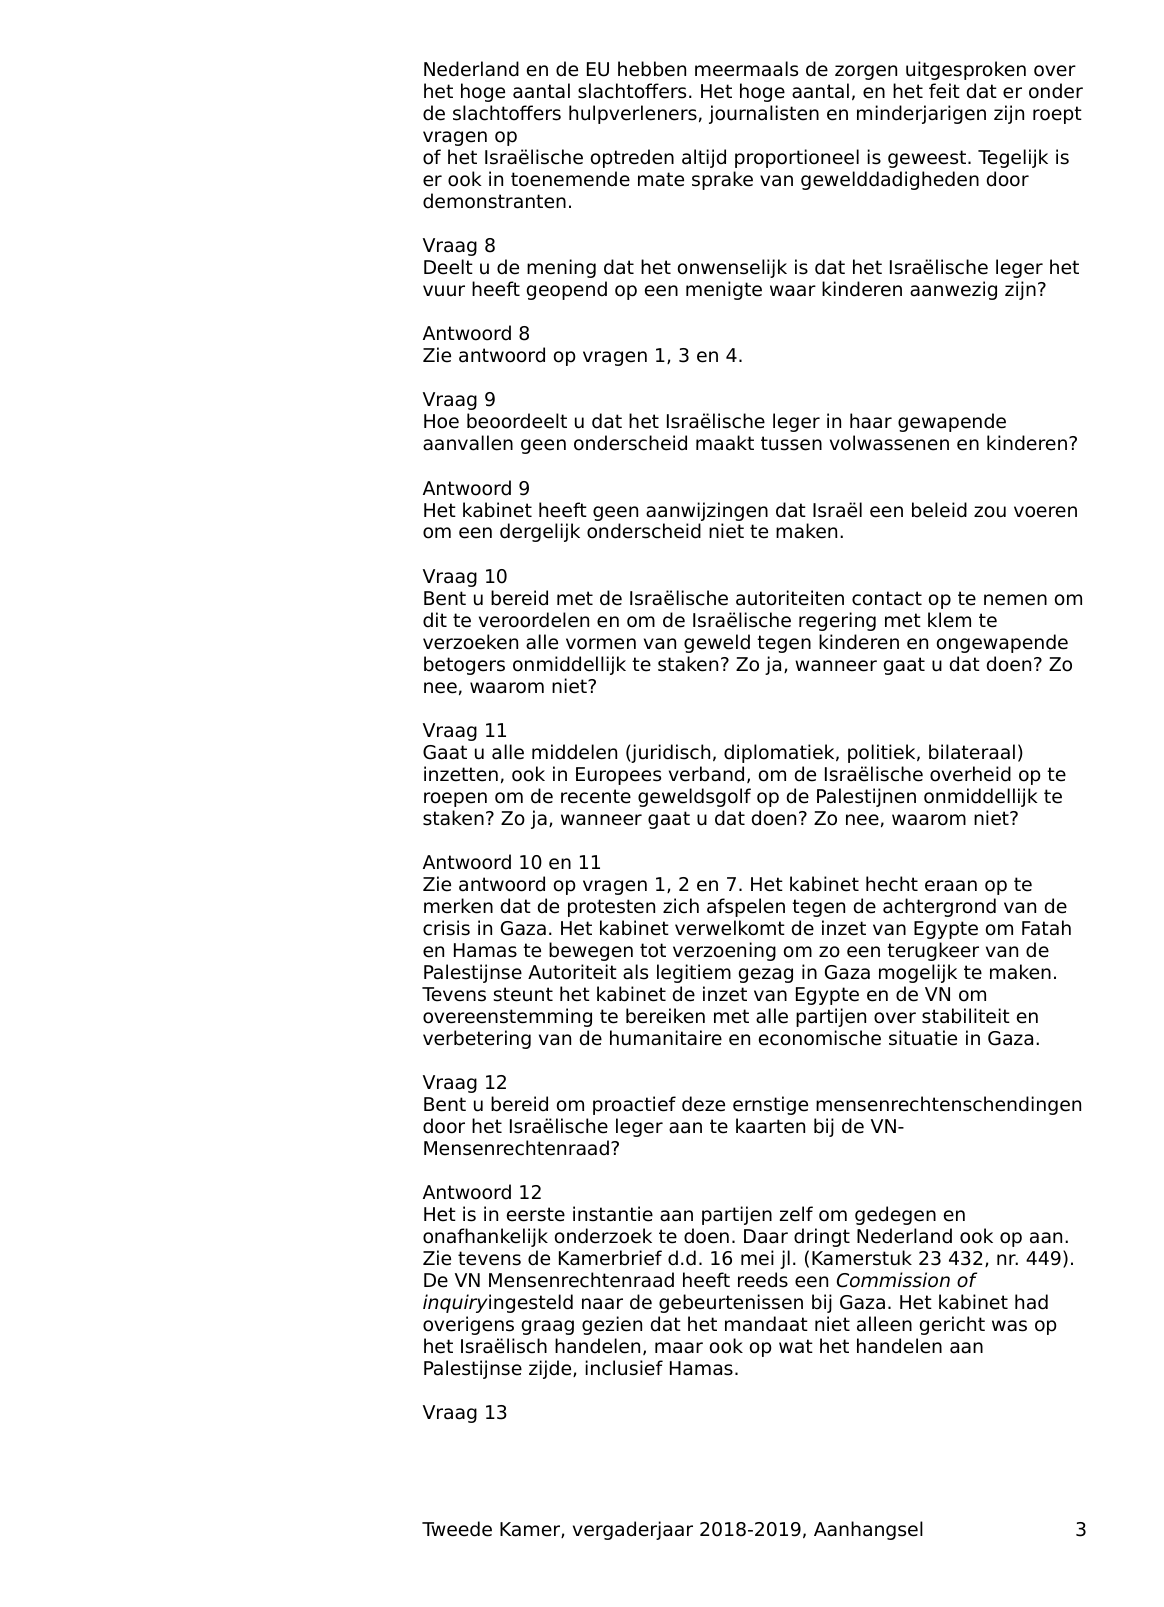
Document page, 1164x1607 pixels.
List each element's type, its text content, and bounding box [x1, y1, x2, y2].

text Antwoord 9 [422, 477, 1087, 499]
text Vraag 9 [422, 389, 1087, 411]
text Vraag 11 [422, 720, 1087, 742]
text Bent u bereid met de Israëlische autoriteiten contact op te nemen om dit te veroordelen en om de Israëlische regering met klem te verzoeken alle vormen van geweld tegen kinderen en ongewapende betogers onmiddellijk te staken? Zo ja, wanneer gaat u dat doen? Zo nee, waarom niet? [422, 588, 1087, 697]
text Nederland en de EU hebben meermaals de zorgen uitgesproken over het hoge aantal slachtoffers. Het hoge aantal, en het feit dat er onder de slachtoffers hulpverleners, journalisten en minderjarigen zijn roept vragen op [422, 59, 1087, 147]
text Hoe beoordeelt u dat het Israëlische leger in haar gewapende aanvallen geen onderscheid maakt tussen volwassenen en kinderen? [422, 411, 1087, 455]
text Antwoord 10 en 11 [422, 852, 1087, 874]
text Het is in eerste instantie aan partijen zelf om gedegen en onafhankelijk onderzoek te doen. Daar dringt Nederland ook op aan. Zie tevens de Kamerbrief d.d. 16 mei jl. (Kamerstuk 23 432, nr. 449). De VN Mensenrechtenraad heeft reeds een Commission of inquiryingesteld naar de gebeurtenissen bij Gaza. Het kabinet had overigens graag gezien dat het mandaat niet alleen gericht was op het Israëlisch handelen, maar ook op wat het handelen aan Palestijnse zijde, inclusief Hamas. [422, 1204, 1087, 1380]
text Gaat u alle middelen (juridisch, diplomatiek, politiek, bilateraal) inzetten, ook in Europees verband, om de Israëlische overheid op te roepen om de recente geweldsgolf op de Palestijnen onmiddellijk te staken? Zo ja, wanneer gaat u dat doen? Zo nee, waarom niet? [422, 742, 1087, 829]
text Antwoord 8 [422, 323, 1087, 345]
text Vraag 10 [422, 566, 1087, 588]
text Zie antwoord op vragen 1, 2 en 7. Het kabinet hecht eraan op te merken dat de protesten zich afspelen tegen de achtergrond van de crisis in Gaza. Het kabinet verwelkomt de inzet van Egypte om Fatah en Hamas te bewegen tot verzoening om zo een terugkeer van de Palestijnse Autoriteit als legitiem gezag in Gaza mogelijk te maken. Tevens steunt het kabinet de inzet van Egypte en de VN om overeenstemming te bereiken met alle partijen over stabiliteit en verbetering van de humanitaire en economische situatie in Gaza. [422, 874, 1087, 1049]
text Vraag 13 [422, 1402, 1087, 1424]
text of het Israëlische optreden altijd proportioneel is geweest. Tegelijk is er ook in toenemende mate sprake van gewelddadigheden door demonstranten. [422, 147, 1087, 213]
text Antwoord 12 [422, 1182, 1087, 1204]
text Deelt u de mening dat het onwenselijk is dat het Israëlische leger het vuur heeft geopend op een menigte waar kinderen aanwezig zijn? [422, 257, 1087, 301]
text Vraag 12 [422, 1072, 1087, 1094]
text Het kabinet heeft geen aanwijzingen dat Israël een beleid zou voeren om een dergelijk onderscheid niet te maken. [422, 499, 1087, 543]
text Zie antwoord op vragen 1, 3 en 4. [422, 345, 1087, 367]
text Bent u bereid om proactief deze ernstige mensenrechtenschendingen door het Israëlische leger aan te kaarten bij de VN-Mensenrechtenraad? [422, 1094, 1087, 1160]
text Vraag 8 [422, 235, 1087, 257]
